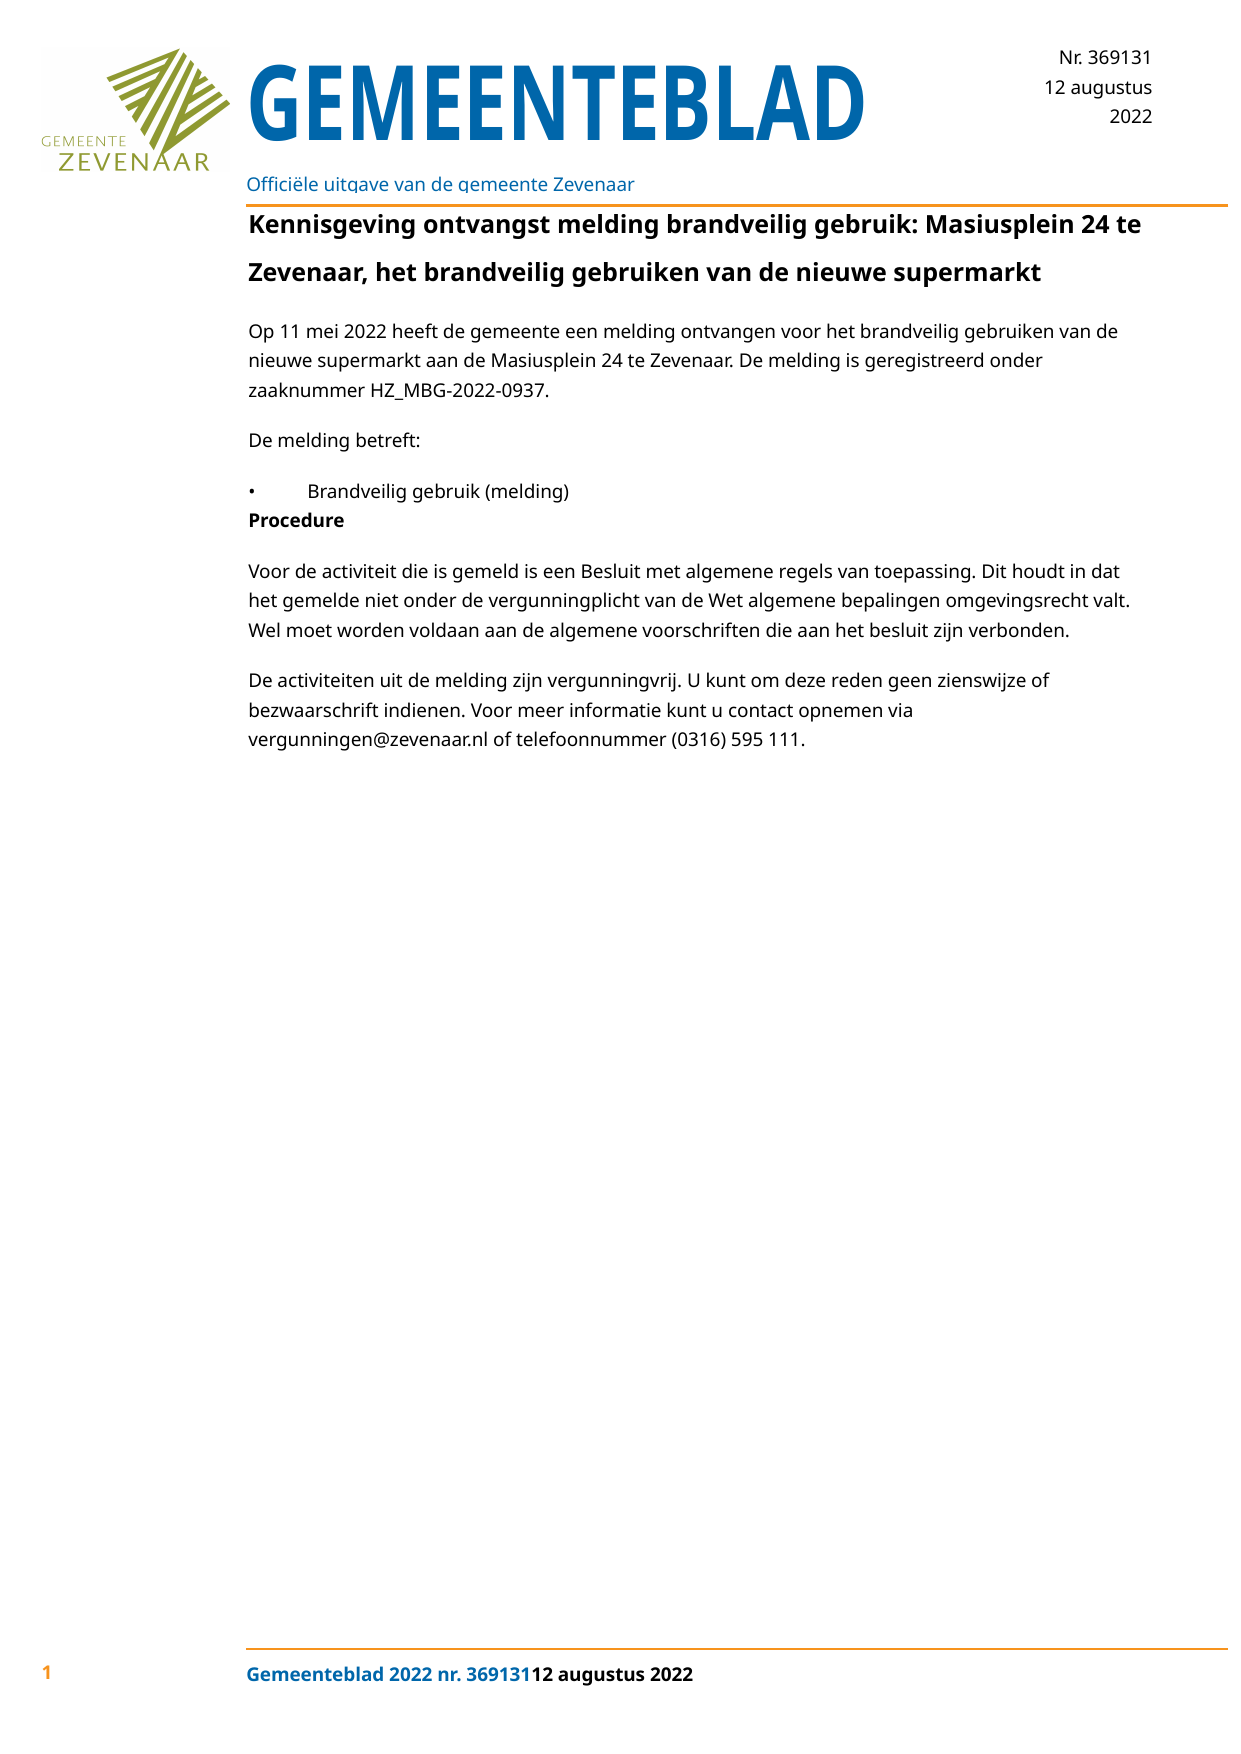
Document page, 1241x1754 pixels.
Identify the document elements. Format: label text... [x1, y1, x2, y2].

text Kennisgeving ontvangst melding brandveilig gebruik: Masiusplein 24 te Zevenaar, het brandveilig gebruiken van de nieuwe supermarkt [248, 207, 1152, 288]
text Voor de activiteit die is gemeld is een Besluit met algemene regels van toepassing. Dit houdt in dat het gemelde niet onder de vergunningplicht van de Wet algemene bepalingen omgevingsrecht valt. Wel moet worden voldaan aan de algemene voorschriften die aan het besluit zijn verbonden. [248, 558, 1152, 643]
text Procedure [248, 507, 1152, 533]
text Op 11 mei 2022 heeft de gemeente een melding ontvangen voor het brandveilig gebruiken van de nieuwe supermarkt aan de Masiusplein 24 te Zevenaar. De melding is geregistreerd onder zaaknummer HZ_MBG-2022-0937. [248, 318, 1152, 403]
picture [41, 47, 231, 172]
list Brandveilig gebruik (melding) [248, 478, 1152, 504]
text De activiteiten uit de melding zijn vergunningvrij. U kunt om deze reden geen zienswijze of bezwaarschrift indienen. Voor meer informatie kunt u contact opnemen via vergunningen@zevenaar.nl of telefoonnummer (0316) 595 111. [248, 667, 1152, 752]
text De melding betreft: [248, 427, 1152, 453]
